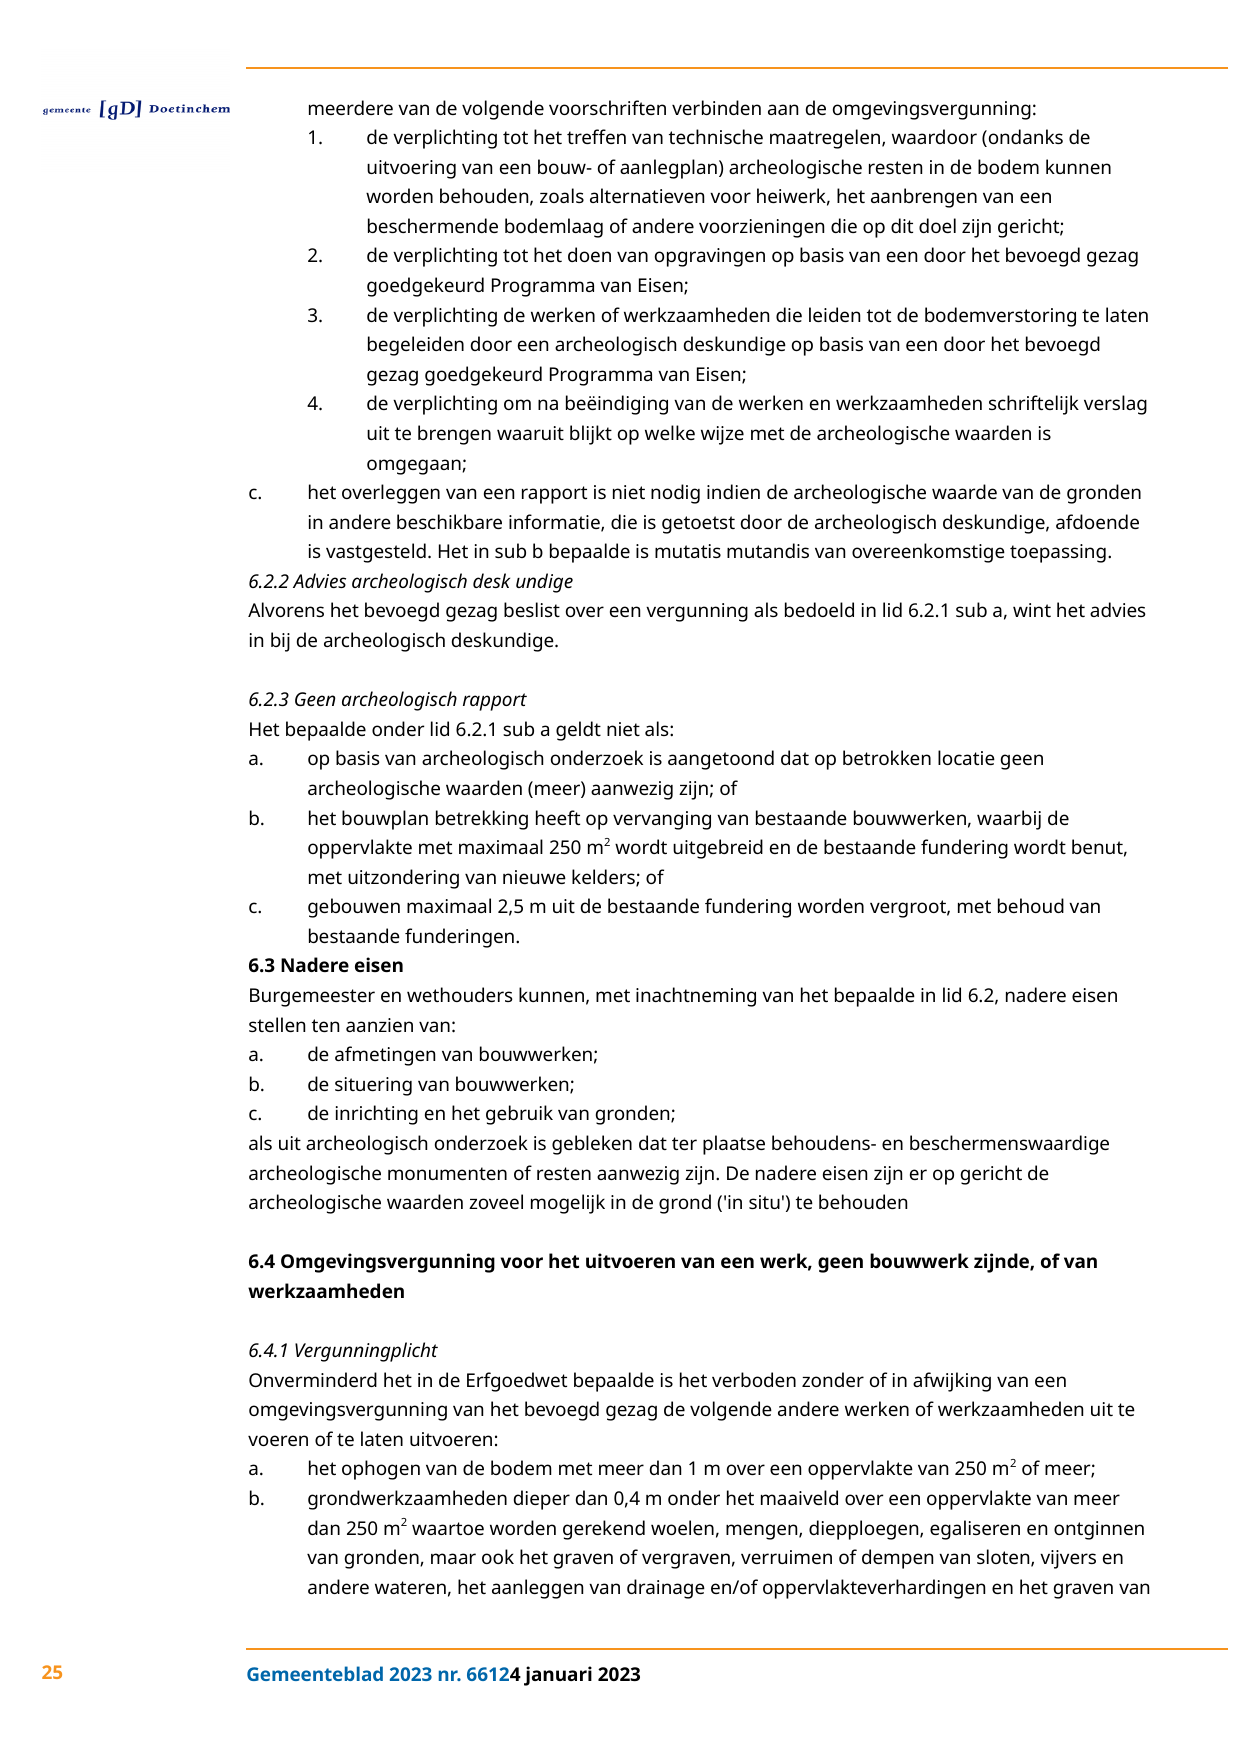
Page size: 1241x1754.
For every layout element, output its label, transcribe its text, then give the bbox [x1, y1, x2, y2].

text als uit archeologisch onderzoek is gebleken dat ter plaatse behoudens- en beschermenswaardige archeologische monumenten of resten aanwezig zijn. De nadere eisen zijn er op gericht de archeologische waarden zoveel mogelijk in de grond ('in situ') te behouden [248, 1130, 1152, 1215]
list de verplichting tot het doen van opgravingen op basis van een door het bevoegd gezag goedgekeurd Programma van Eisen; [307, 243, 1152, 298]
list meerdere van de volgende voorschriften verbinden aan de omgevingsvergunning: [248, 95, 1152, 121]
picture [41, 47, 231, 172]
list het ophogen van de bodem met meer dan 1 m over een oppervlakte van 250 m2 of meer; [248, 1456, 1152, 1481]
list gebouwen maximaal 2,5 m uit de bestaande fundering worden vergroot, met behoud van bestaande funderingen. [248, 893, 1152, 949]
text 6.4 Omgevingsvergunning voor het uitvoeren van een werk, geen bouwwerk zijnde, of van werkzaamheden [248, 1248, 1152, 1304]
list het overleggen van een rapport is niet nodig indien de archeologische waarde van de gronden in andere beschikbare informatie, die is getoetst door de archeologisch deskundige, afdoende is vastgesteld. Het in sub b bepaalde is mutatis mutandis van overeenkomstige toepassing. [248, 479, 1152, 564]
text 6.3 Nadere eisen [248, 953, 1152, 978]
text 6.4.1 Vergunningplicht [248, 1337, 1152, 1363]
text Alvorens het bevoegd gezag beslist over een vergunning als bedoeld in lid 6.2.1 sub a, wint het advies in bij de archeologisch deskundige. [248, 598, 1152, 653]
list de verplichting de werken of werkzaamheden die leiden tot de bodemverstoring te laten begeleiden door een archeologisch deskundige op basis van een door het bevoegd gezag goedgekeurd Programma van Eisen; [307, 302, 1152, 387]
list de verplichting om na beëindiging van de werken en werkzaamheden schriftelijk verslag uit te brengen waaruit blijkt op welke wijze met de archeologische waarden is omgegaan; [307, 391, 1152, 476]
list grondwerkzaamheden dieper dan 0,4 m onder het maaiveld over een oppervlakte van meer dan 250 m2 waartoe worden gerekend woelen, mengen, diepploegen, egaliseren en ontginnen van gronden, maar ook het graven of vergraven, verruimen of dempen van sloten, vijvers en andere wateren, het aanleggen van drainage en/of oppervlakteverhardingen en het graven van [248, 1485, 1152, 1600]
list de verplichting tot het treffen van technische maatregelen, waardoor (ondanks de uitvoering van een bouw- of aanlegplan) archeologische resten in de bodem kunnen worden behouden, zoals alternatieven voor heiwerk, het aanbrengen van een beschermende bodemlaag of andere voorzieningen die op dit doel zijn gericht; [307, 124, 1152, 239]
list het bouwplan betrekking heeft op vervanging van bestaande bouwwerken, waarbij de oppervlakte met maximaal 250 m2 wordt uitgebreid en de bestaande fundering wordt benut, met uitzondering van nieuwe kelders; of [248, 805, 1152, 890]
text Burgemeester en wethouders kunnen, met inachtneming van het bepaalde in lid 6.2, nadere eisen stellen ten aanzien van: [248, 982, 1152, 1038]
text Het bepaalde onder lid 6.2.1 sub a geldt niet als: [248, 716, 1152, 742]
list de afmetingen van bouwwerken; [248, 1041, 1152, 1067]
text Onverminderd het in de Erfgoedwet bepaalde is het verboden zonder of in afwijking van een omgevingsvergunning van het bevoegd gezag de volgende andere werken of werkzaamheden uit te voeren of te laten uitvoeren: [248, 1367, 1152, 1452]
text 6.2.3 Geen archeologisch rapport [248, 686, 1152, 712]
list de situering van bouwwerken; [248, 1071, 1152, 1097]
text 6.2.2 Advies archeologisch desk undige [248, 568, 1152, 594]
list op basis van archeologisch onderzoek is aangetoond dat op betrokken locatie geen archeologische waarden (meer) aanwezig zijn; of [248, 746, 1152, 801]
list de inrichting en het gebruik van gronden; [248, 1101, 1152, 1126]
